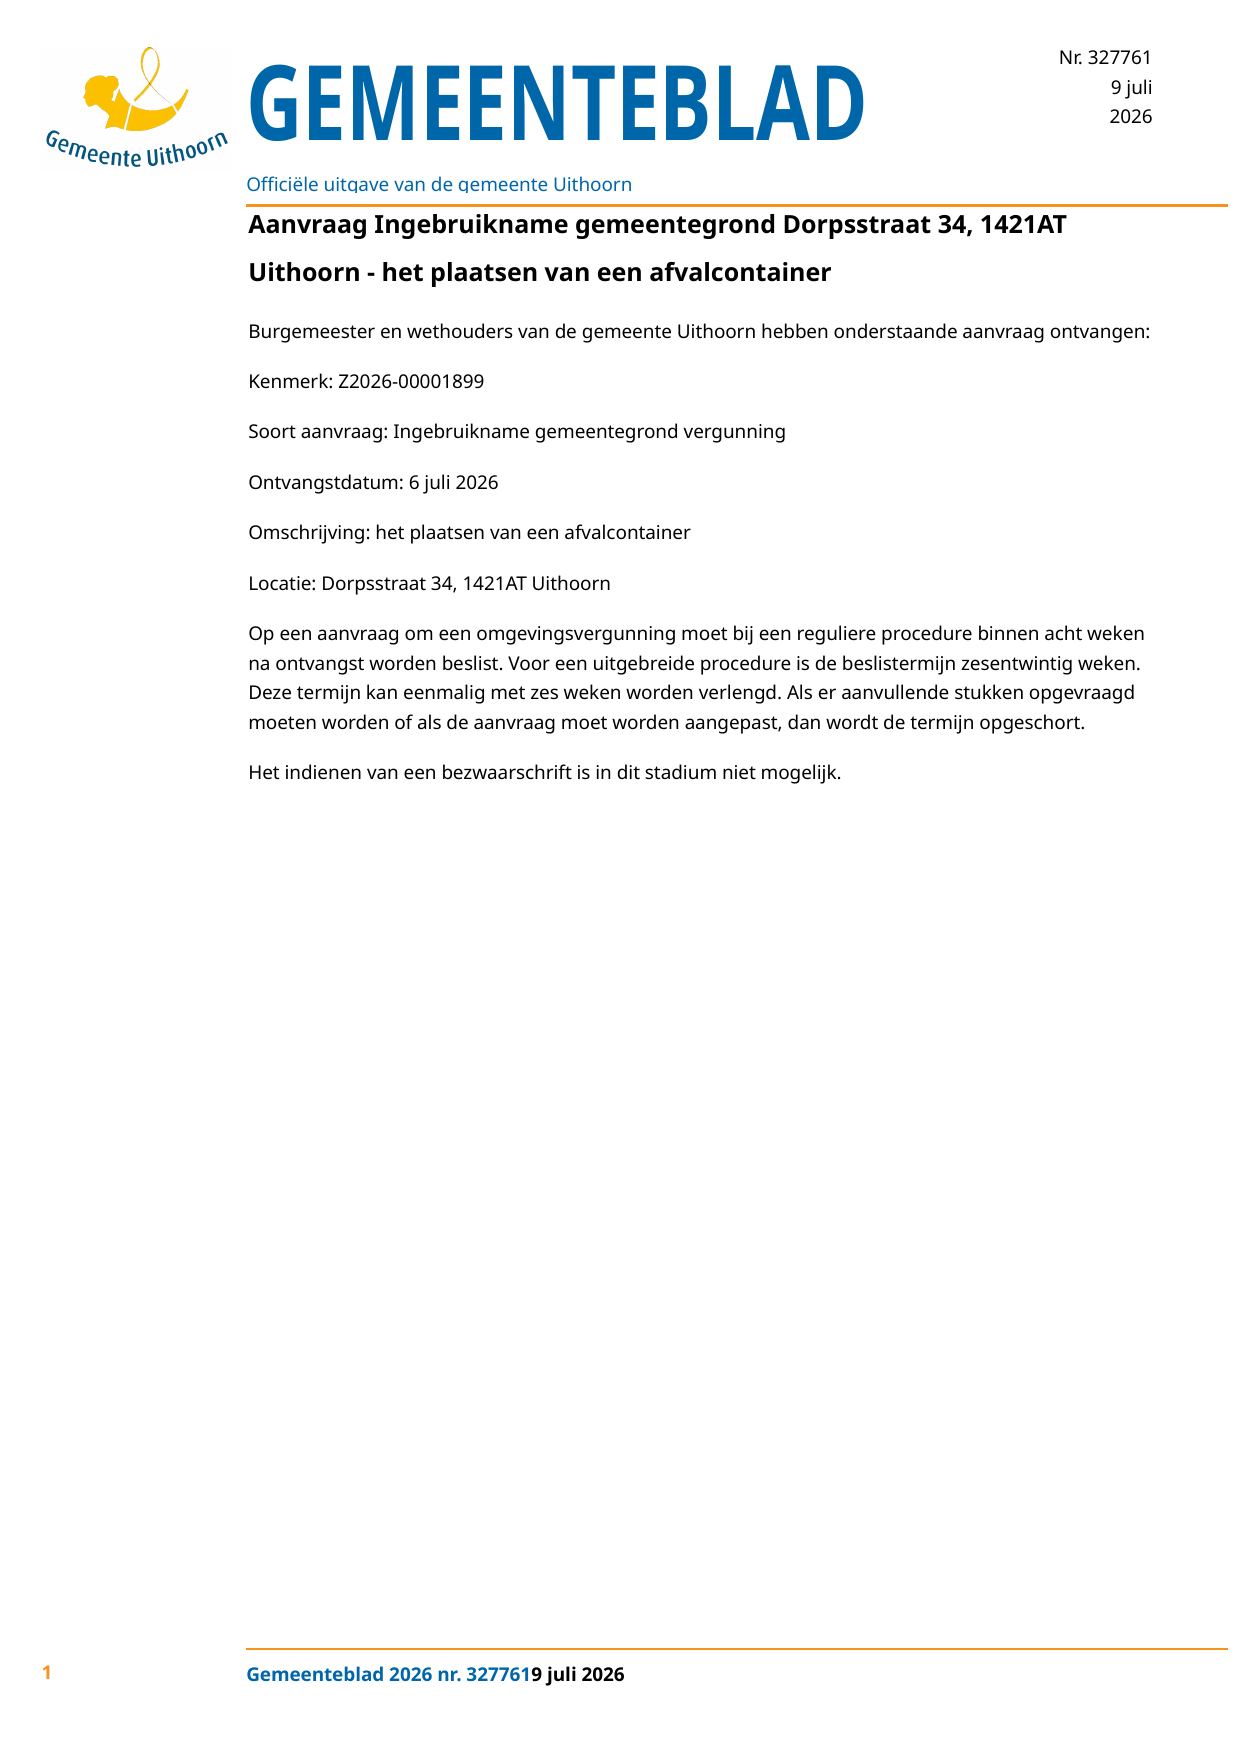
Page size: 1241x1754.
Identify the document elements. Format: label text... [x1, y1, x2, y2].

text Burgemeester en wethouders van de gemeente Uithoorn hebben onderstaande aanvraag ontvangen: [248, 318, 1152, 344]
text Ontvangstdatum: 6 juli 2026 [248, 469, 1152, 495]
text Op een aanvraag om een omgevingsvergunning moet bij een reguliere procedure binnen acht weken na ontvangst worden beslist. Voor een uitgebreide procedure is de beslistermijn zesentwintig weken. Deze termijn kan eenmalig met zes weken worden verlengd. Als er aanvullende stukken opgevraagd moeten worden of als de aanvraag moet worden aangepast, dan wordt de termijn opgeschort. [248, 620, 1152, 735]
picture [41, 47, 231, 172]
text Soort aanvraag: Ingebruikname gemeentegrond vergunning [248, 419, 1152, 444]
text Locatie: Dorpsstraat 34, 1421AT Uithoorn [248, 570, 1152, 596]
text Omschrijving: het plaatsen van een afvalcontainer [248, 519, 1152, 545]
text Kenmerk: Z2026-00001899 [248, 368, 1152, 394]
text Aanvraag Ingebruikname gemeentegrond Dorpsstraat 34, 1421AT Uithoorn - het plaatsen van een afvalcontainer [248, 207, 1152, 288]
text Het indienen van een bezwaarschrift is in dit stadium niet mogelijk. [248, 759, 1152, 785]
